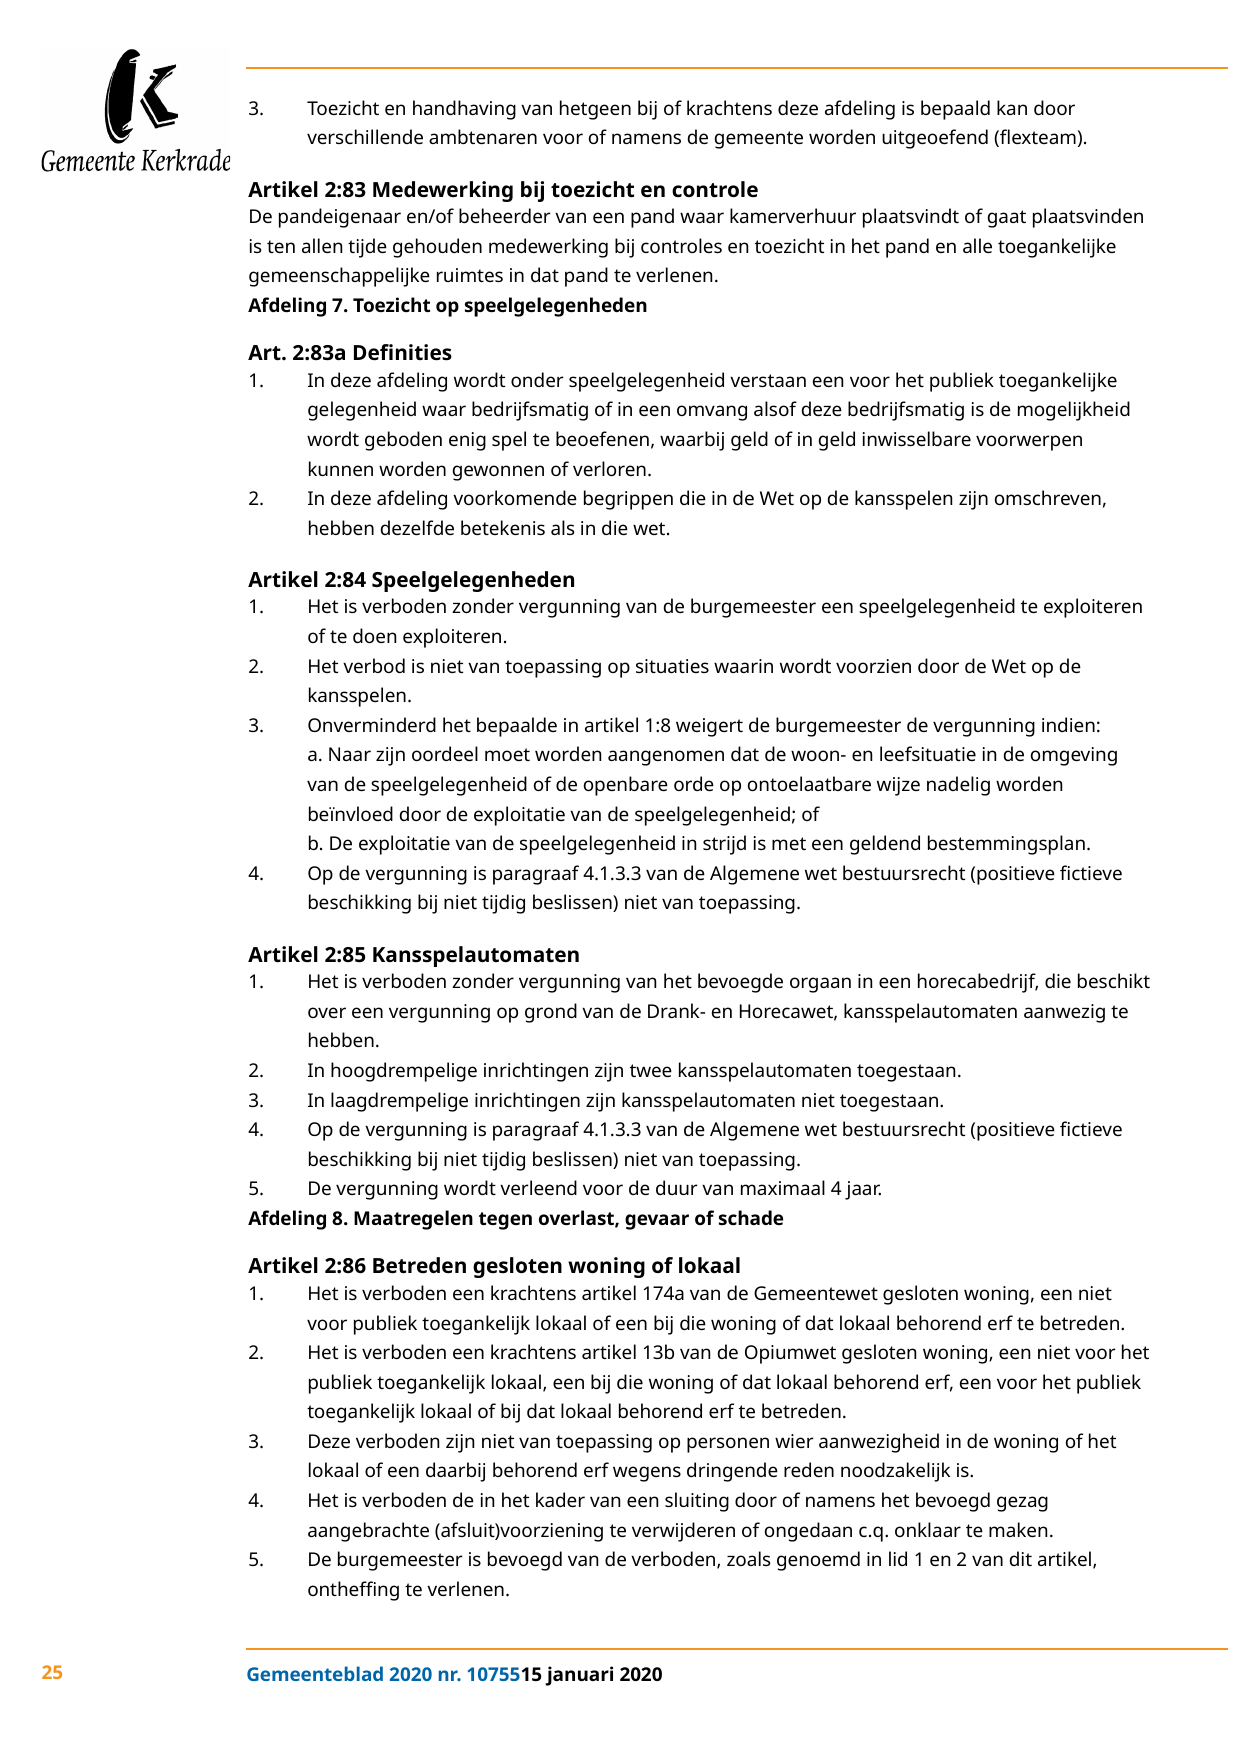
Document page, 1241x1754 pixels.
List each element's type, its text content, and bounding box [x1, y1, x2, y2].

list Deze verboden zijn niet van toepassing op personen wier aanwezigheid in de woning of het lokaal of een daarbij behorend erf wegens dringende reden noodzakelijk is. [248, 1428, 1152, 1483]
list Op de vergunning is paragraaf 4.1.3.3 van de Algemene wet bestuursrecht (positieve fictieve beschikking bij niet tijdig beslissen) niet van toepassing. [248, 1116, 1152, 1172]
text Artikel 2:83 Medewerking bij toezicht en controle [248, 175, 1152, 203]
text Artikel 2:84 Speelgelegenheden [248, 565, 1152, 594]
list In deze afdeling voorkomende begrippen die in de Wet op de kansspelen zijn omschreven, hebben dezelfde betekenis als in die wet. [248, 485, 1152, 541]
text Art. 2:83a Definities [248, 338, 1152, 367]
picture [41, 47, 231, 172]
list b. De exploitatie van de speelgelegenheid in strijd is met een geldend bestemmingsplan. [248, 830, 1152, 856]
list In laagdrempelige inrichtingen zijn kansspelautomaten niet toegestaan. [248, 1087, 1152, 1112]
list In deze afdeling wordt onder speelgelegenheid verstaan een voor het publiek toegankelijke gelegenheid waar bedrijfsmatig of in een omvang alsof deze bedrijfsmatig is de mogelijkheid wordt geboden enig spel te beoefenen, waarbij geld of in geld inwisselbare voorwerpen kunnen worden gewonnen of verloren. [248, 367, 1152, 481]
list Toezicht en handhaving van hetgeen bij of krachtens deze afdeling is bepaald kan door verschillende ambtenaren voor of namens de gemeente worden uitgeoefend (flexteam). [248, 95, 1152, 150]
list Het is verboden een krachtens artikel 174a van de Gemeentewet gesloten woning, een niet voor publiek toegankelijk lokaal of een bij die woning of dat lokaal behorend erf te betreden. [248, 1280, 1152, 1335]
list Onverminderd het bepaalde in artikel 1:8 weigert de burgemeester de vergunning indien: [248, 712, 1152, 738]
list Het is verboden zonder vergunning van de burgemeester een speelgelegenheid te exploiteren of te doen exploiteren. [248, 594, 1152, 649]
text Artikel 2:86 Betreden gesloten woning of lokaal [248, 1252, 1152, 1280]
list In hoogdrempelige inrichtingen zijn twee kansspelautomaten toegestaan. [248, 1057, 1152, 1083]
list De vergunning wordt verleend voor de duur van maximaal 4 jaar. [248, 1176, 1152, 1201]
text Afdeling 7. Toezicht op speelgelegenheden [248, 292, 1152, 318]
list Het is verboden een krachtens artikel 13b van de Opiumwet gesloten woning, een niet voor het publiek toegankelijk lokaal, een bij die woning of dat lokaal behorend erf, een voor het publiek toegankelijk lokaal of bij dat lokaal behorend erf te betreden. [248, 1339, 1152, 1424]
list Het verbod is niet van toepassing op situaties waarin wordt voorzien door de Wet op de kansspelen. [248, 653, 1152, 708]
text Afdeling 8. Maatregelen tegen overlast, gevaar of schade [248, 1205, 1152, 1231]
text Artikel 2:85 Kansspelautomaten [248, 940, 1152, 968]
list Op de vergunning is paragraaf 4.1.3.3 van de Algemene wet bestuursrecht (positieve fictieve beschikking bij niet tijdig beslissen) niet van toepassing. [248, 860, 1152, 915]
list a. Naar zijn oordeel moet worden aangenomen dat de woon- en leefsituatie in de omgeving van de speelgelegenheid of de openbare orde op ontoelaatbare wijze nadelig worden beïnvloed door de exploitatie van de speelgelegenheid; of [248, 742, 1152, 827]
list Het is verboden zonder vergunning van het bevoegde orgaan in een horecabedrijf, die beschikt over een vergunning op grond van de Drank- en Horecawet, kansspelautomaten aanwezig te hebben. [248, 968, 1152, 1053]
text De pandeigenaar en/of beheerder van een pand waar kamerverhuur plaatsvindt of gaat plaatsvinden is ten allen tijde gehouden medewerking bij controles en toezicht in het pand en alle toegankelijke gemeenschappelijke ruimtes in dat pand te verlenen. [248, 203, 1152, 288]
list Het is verboden de in het kader van een sluiting door of namens het bevoegd gezag aangebrachte (afsluit)voorziening te verwijderen of ongedaan c.q. onklaar te maken. [248, 1487, 1152, 1542]
list De burgemeester is bevoegd van de verboden, zoals genoemd in lid 1 en 2 van dit artikel, ontheffing te verlenen. [248, 1546, 1152, 1602]
